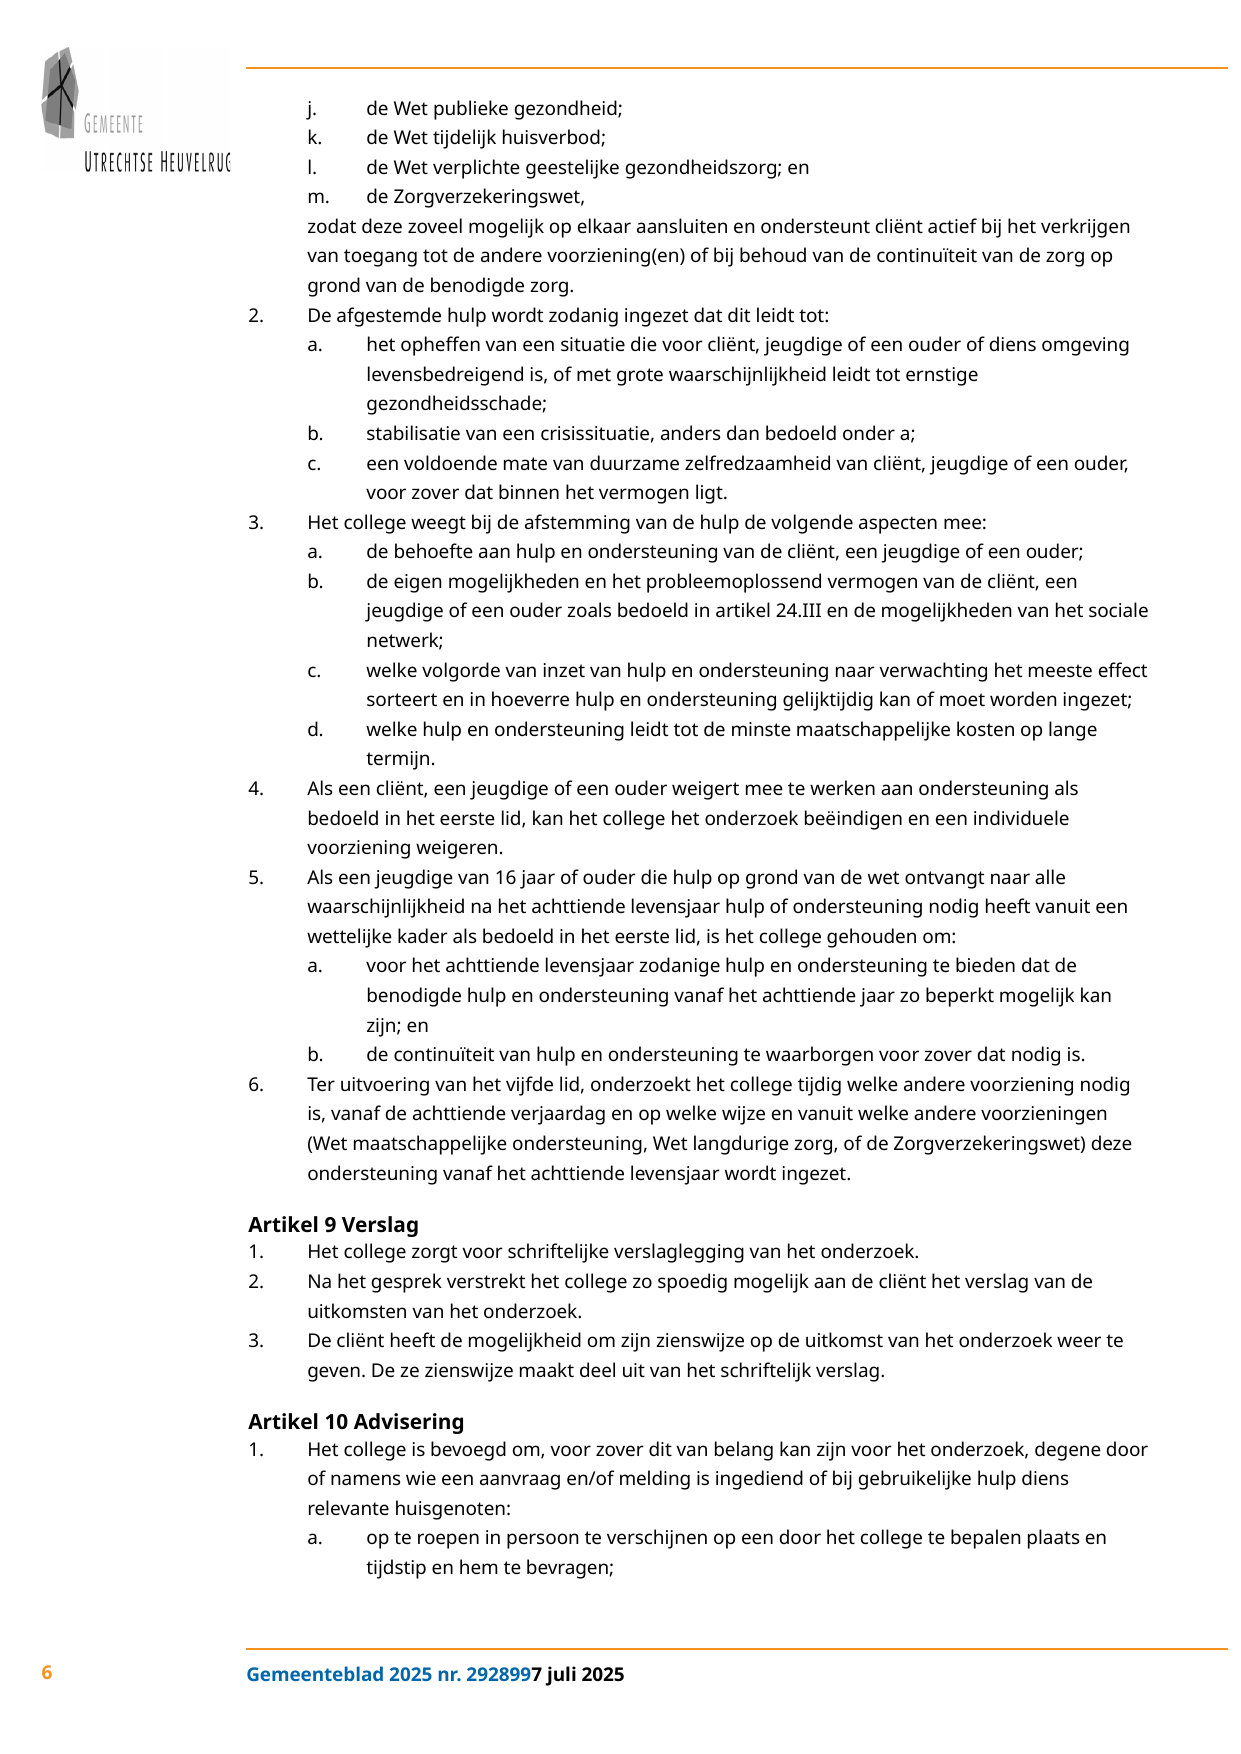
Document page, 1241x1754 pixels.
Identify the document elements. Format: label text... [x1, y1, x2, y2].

picture [41, 47, 231, 172]
list welke volgorde van inzet van hulp en ondersteuning naar verwachting het meeste effect sorteert en in hoeverre hulp en ondersteuning gelijktijdig kan of moet worden ingezet; [307, 657, 1152, 712]
list Het college is bevoegd om, voor zover dit van belang kan zijn voor het onderzoek, degene door of namens wie een aanvraag en/of melding is ingediend of bij gebruikelijke hulp diens relevante huisgenoten: [248, 1436, 1152, 1521]
list stabilisatie van een crisissituatie, anders dan bedoeld onder a; [307, 420, 1152, 446]
list de Zorgverzekeringswet, [307, 183, 1152, 209]
list de eigen mogelijkheden en het probleemoplossend vermogen van de cliënt, een jeugdige of een ouder zoals bedoeld in artikel 24.III en de mogelijkheden van het sociale netwerk; [307, 568, 1152, 653]
list zodat deze zoveel mogelijk op elkaar aansluiten en ondersteunt cliënt actief bij het verkrijgen van toegang tot de andere voorziening(en) of bij behoud van de continuïteit van de zorg op grond van de benodigde zorg. [248, 213, 1152, 298]
list op te roepen in persoon te verschijnen op een door het college te bepalen plaats en tijdstip en hem te bevragen; [307, 1524, 1152, 1580]
list Het college weegt bij de afstemming van de hulp de volgende aspecten mee: [248, 509, 1152, 535]
list Als een cliënt, een jeugdige of een ouder weigert mee te werken aan ondersteuning als bedoeld in het eerste lid, kan het college het onderzoek beëindigen en een individuele voorziening weigeren. [248, 775, 1152, 860]
list De afgestemde hulp wordt zodanig ingezet dat dit leidt tot: [248, 302, 1152, 328]
list Als een jeugdige van 16 jaar of ouder die hulp op grond van de wet ontvangt naar alle waarschijnlijkheid na het achttiende levensjaar hulp of ondersteuning nodig heeft vanuit een wettelijke kader als bedoeld in het eerste lid, is het college gehouden om: [248, 864, 1152, 949]
list een voldoende mate van duurzame zelfredzaamheid van cliënt, jeugdige of een ouder, voor zover dat binnen het vermogen ligt. [307, 450, 1152, 505]
list welke hulp en ondersteuning leidt tot de minste maatschappelijke kosten op lange termijn. [307, 716, 1152, 771]
text Artikel 9 Verslag [248, 1210, 1152, 1239]
list de continuïteit van hulp en ondersteuning te waarborgen voor zover dat nodig is. [307, 1041, 1152, 1067]
list Het college zorgt voor schriftelijke verslaglegging van het onderzoek. [248, 1239, 1152, 1264]
text Artikel 10 Advisering [248, 1407, 1152, 1436]
list het opheffen van een situatie die voor cliënt, jeugdige of een ouder of diens omgeving levensbedreigend is, of met grote waarschijnlijkheid leidt tot ernstige gezondheidsschade; [307, 331, 1152, 416]
list voor het achttiende levensjaar zodanige hulp en ondersteuning te bieden dat de benodigde hulp en ondersteuning vanaf het achttiende jaar zo beperkt mogelijk kan zijn; en [307, 953, 1152, 1038]
list de behoefte aan hulp en ondersteuning van de cliënt, een jeugdige of een ouder; [307, 538, 1152, 564]
list de Wet tijdelijk huisverbod; [307, 124, 1152, 150]
list De cliënt heeft de mogelijkheid om zijn zienswijze op de uitkomst van het onderzoek weer te geven. De ze zienswijze maakt deel uit van het schriftelijk verslag. [248, 1327, 1152, 1383]
list Na het gesprek verstrekt het college zo spoedig mogelijk aan de cliënt het verslag van de uitkomsten van het onderzoek. [248, 1268, 1152, 1323]
list Ter uitvoering van het vijfde lid, onderzoekt het college tijdig welke andere voorziening nodig is, vanaf de achttiende verjaardag en op welke wijze en vanuit welke andere voorzieningen (Wet maatschappelijke ondersteuning, Wet langdurige zorg, of de Zorgverzekeringswet) deze ondersteuning vanaf het achttiende levensjaar wordt ingezet. [248, 1071, 1152, 1186]
list de Wet verplichte geestelijke gezondheidszorg; en [307, 154, 1152, 180]
list de Wet publieke gezondheid; [307, 95, 1152, 121]
